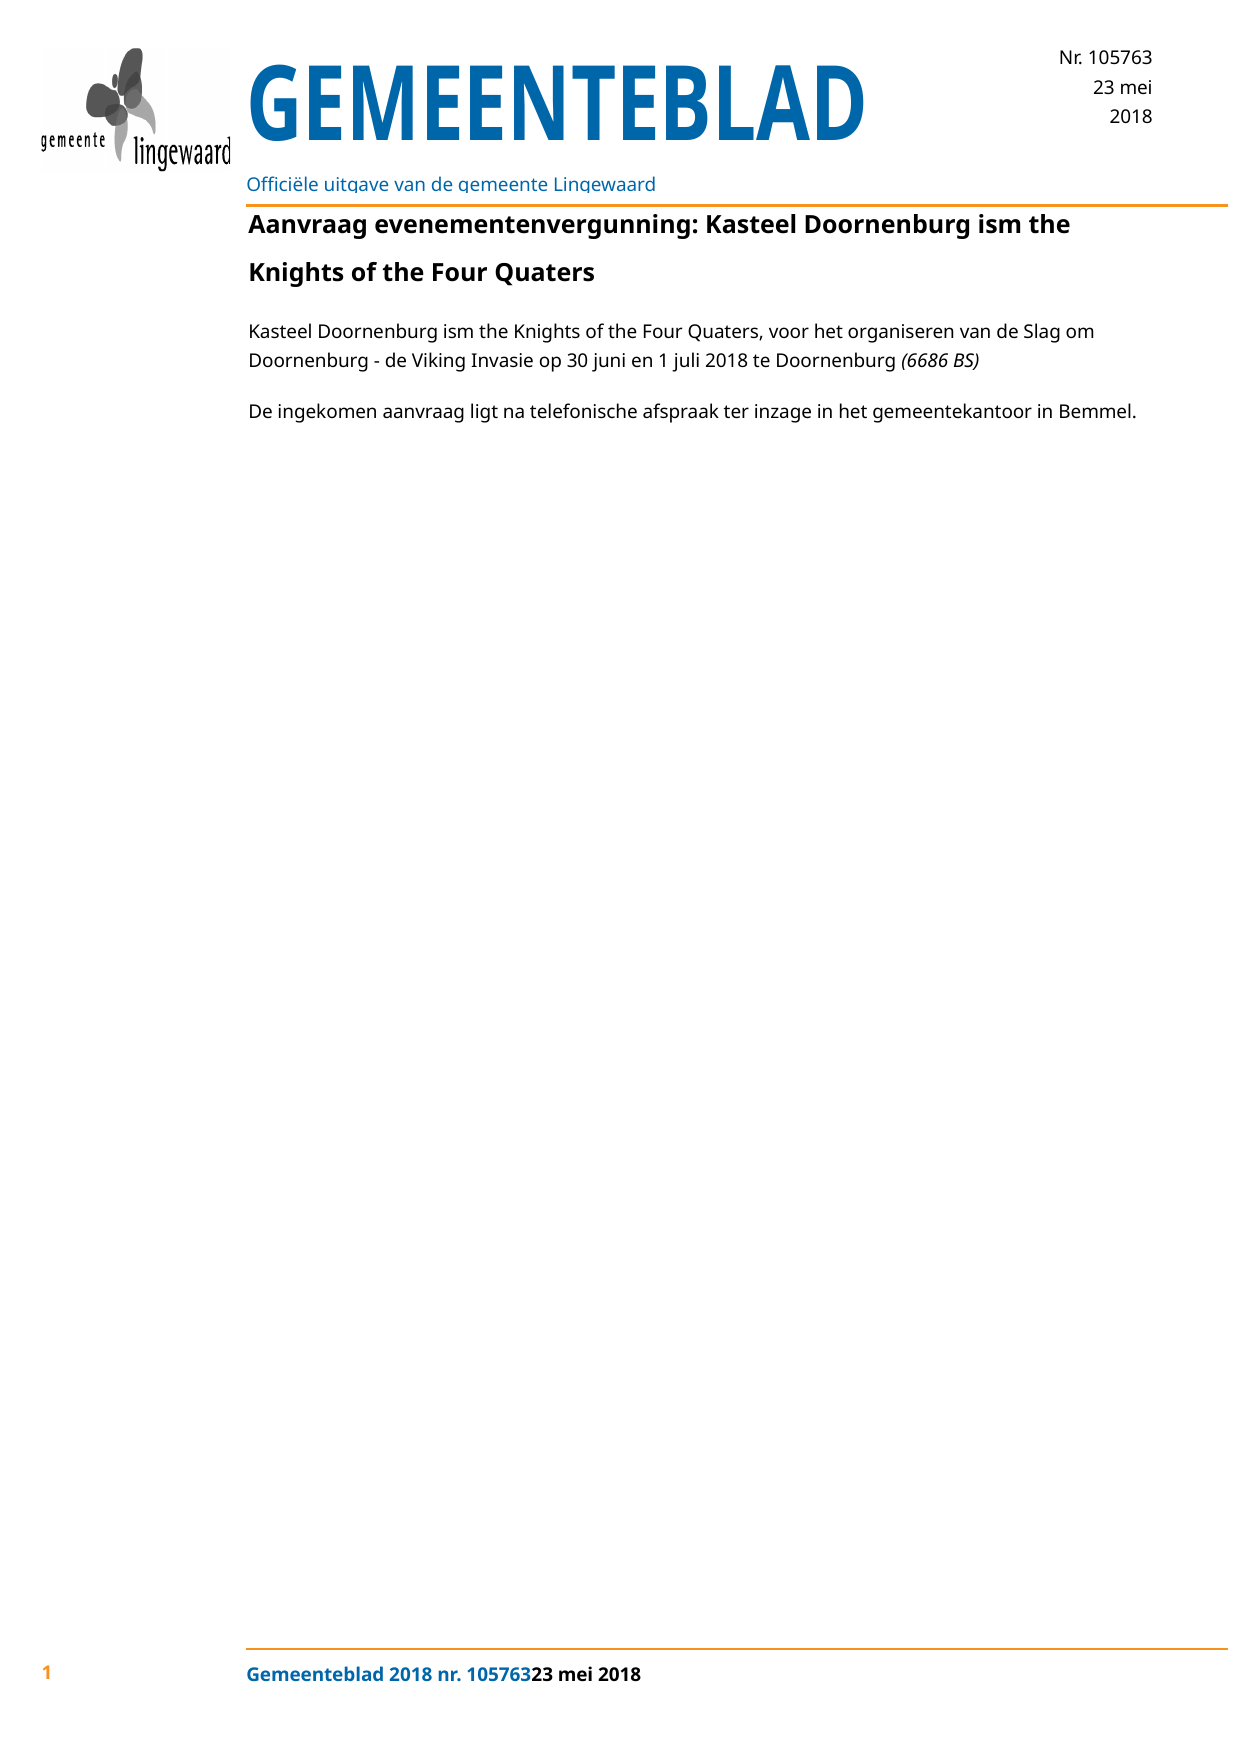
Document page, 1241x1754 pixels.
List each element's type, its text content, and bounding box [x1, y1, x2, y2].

text Aanvraag evenementenvergunning: Kasteel Doornenburg ism the Knights of the Four Quaters [248, 207, 1152, 288]
text Kasteel Doornenburg ism the Knights of the Four Quaters, voor het organiseren van de Slag om Doornenburg - de Viking Invasie op 30 juni en 1 juli 2018 te Doornenburg (6686 BS) [248, 318, 1152, 373]
picture [41, 47, 231, 172]
text De ingekomen aanvraag ligt na telefonische afspraak ter inzage in het gemeentekantoor in Bemmel. [248, 398, 1152, 424]
